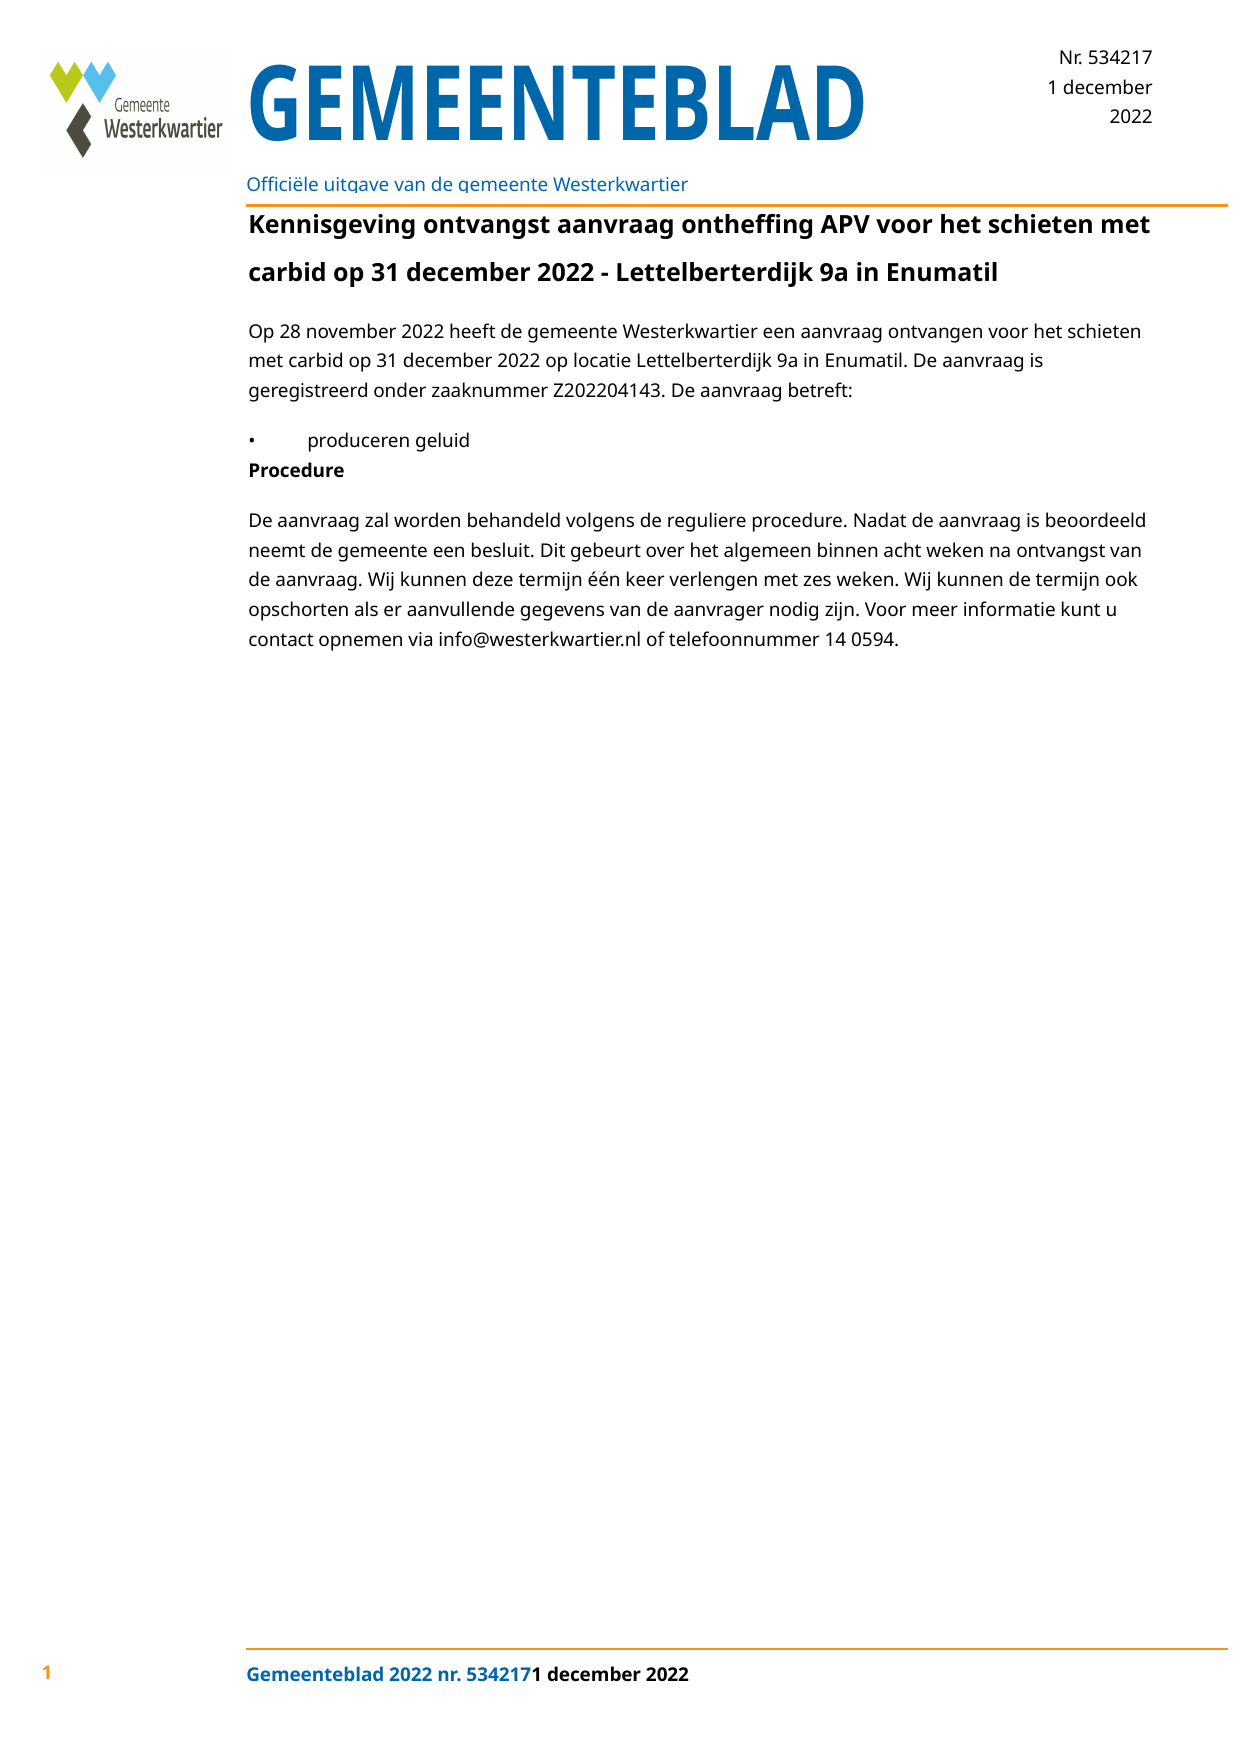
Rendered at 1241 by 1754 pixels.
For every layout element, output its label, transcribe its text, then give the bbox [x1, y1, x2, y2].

text De aanvraag zal worden behandeld volgens de reguliere procedure. Nadat de aanvraag is beoordeeld neemt de gemeente een besluit. Dit gebeurt over het algemeen binnen acht weken na ontvangst van de aanvraag. Wij kunnen deze termijn één keer verlengen met zes weken. Wij kunnen de termijn ook opschorten als er aanvullende gegevens van de aanvrager nodig zijn. Voor meer informatie kunt u contact opnemen via info@westerkwartier.nl of telefoonnummer 14 0594. [248, 507, 1152, 652]
picture [41, 47, 231, 172]
list produceren geluid [248, 427, 1152, 453]
text Procedure [248, 457, 1152, 483]
text Op 28 november 2022 heeft de gemeente Westerkwartier een aanvraag ontvangen voor het schieten met carbid op 31 december 2022 op locatie Lettelberterdijk 9a in Enumatil. De aanvraag is geregistreerd onder zaaknummer Z202204143. De aanvraag betreft: [248, 318, 1152, 403]
text Kennisgeving ontvangst aanvraag ontheffing APV voor het schieten met carbid op 31 december 2022 - Lettelberterdijk 9a in Enumatil [248, 207, 1152, 288]
